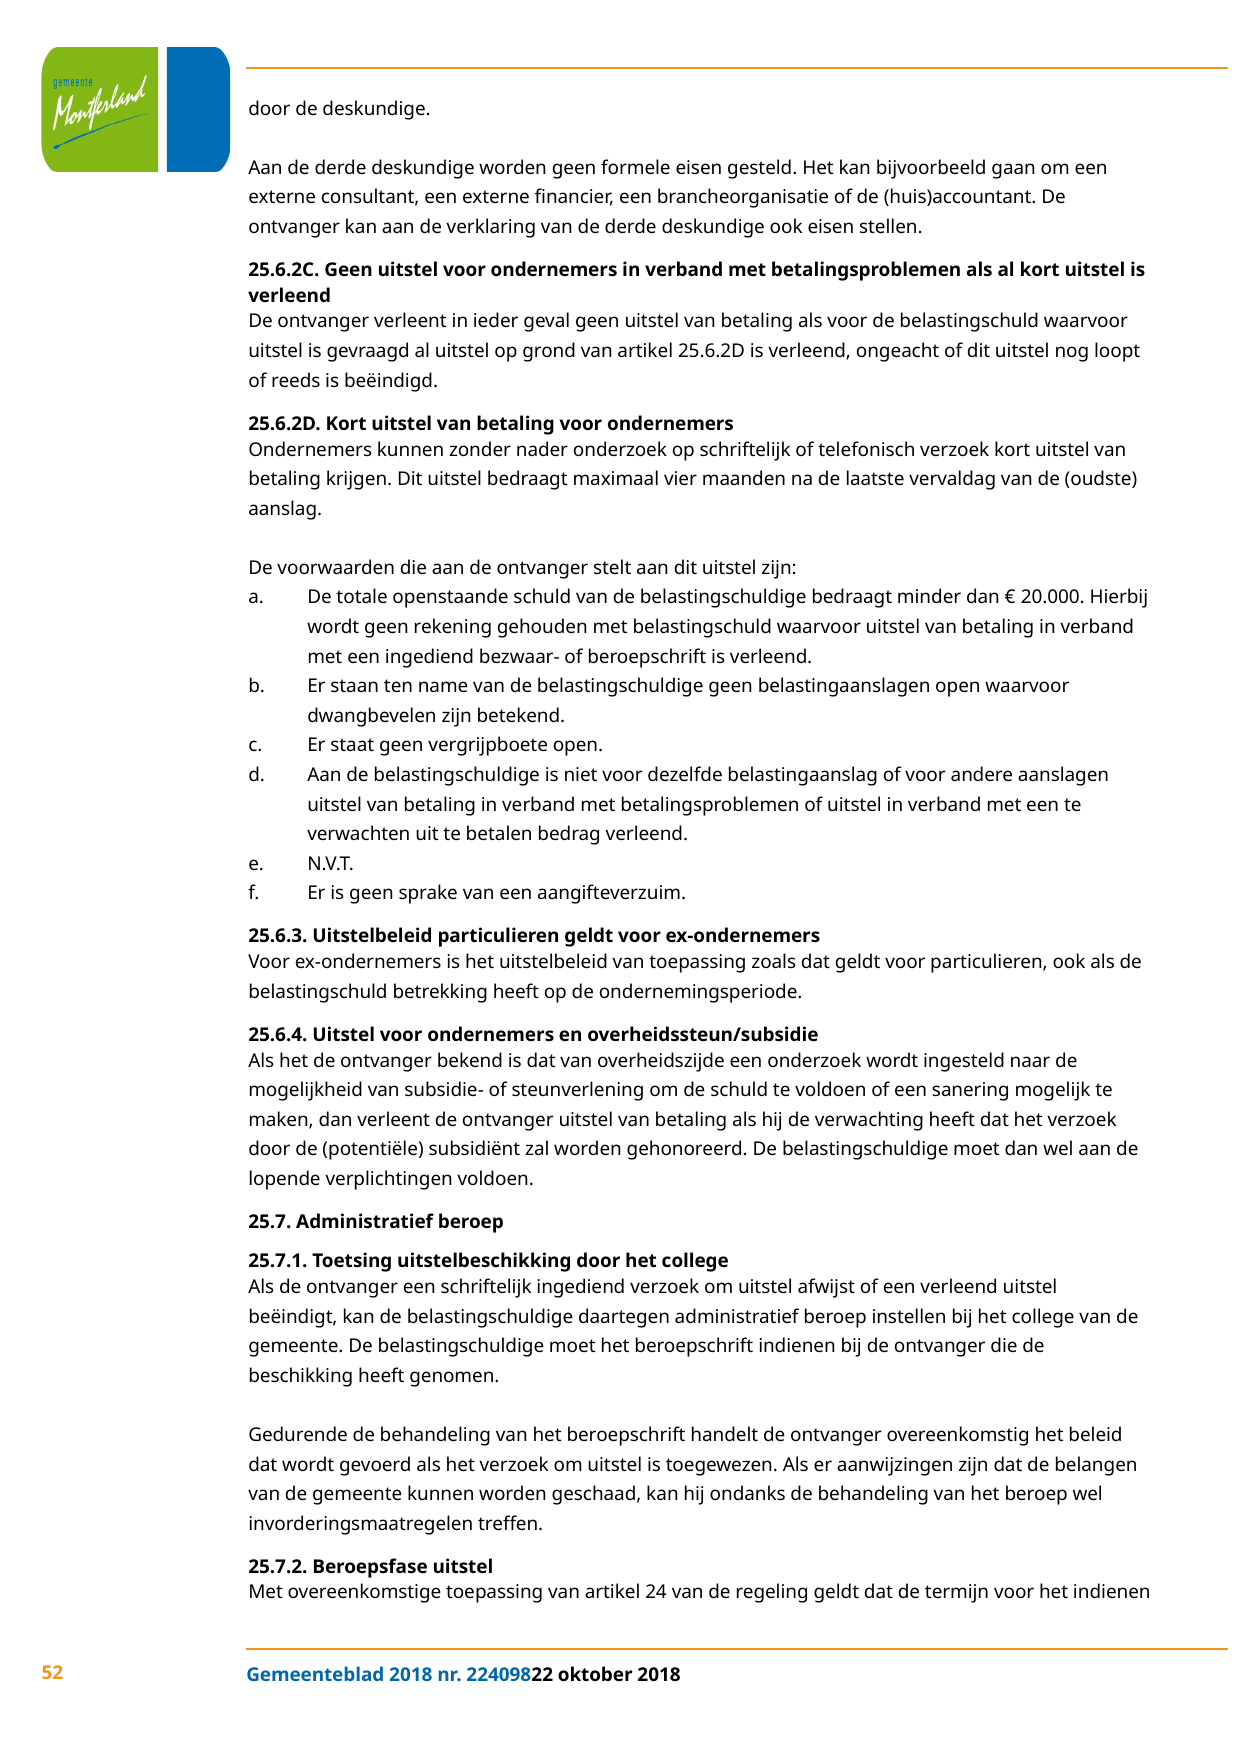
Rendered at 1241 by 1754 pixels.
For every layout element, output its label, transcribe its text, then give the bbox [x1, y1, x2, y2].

text Voor ex-ondernemers is het uitstelbeleid van toepassing zoals dat geldt voor particulieren, ook als de belastingschuld betrekking heeft op de ondernemingsperiode. [248, 948, 1152, 1004]
text Met overeenkomstige toepassing van artikel 24 van de regeling geldt dat de termijn voor het indienen [248, 1579, 1152, 1604]
list De totale openstaande schuld van de belastingschuldige bedraagt minder dan € 20.000. Hierbij wordt geen rekening gehouden met belastingschuld waarvoor uitstel van betaling in verband met een ingediend bezwaar- of beroepschrift is verleend. [248, 584, 1152, 668]
text 25.7.1. Toetsing uitstelbeschikking door het college [248, 1247, 1152, 1273]
text Aan de derde deskundige worden geen formele eisen gesteld. Het kan bijvoorbeeld gaan om een externe consultant, een externe financier, een brancheorganisatie of de (huis)accountant. De ontvanger kan aan de verklaring van de derde deskundige ook eisen stellen. [248, 154, 1152, 239]
text Als de ontvanger een schriftelijk ingediend verzoek om uitstel afwijst of een verleend uitstel beëindigt, kan de belastingschuldige daartegen administratief beroep instellen bij het college van de gemeente. De belastingschuldige moet het beroepschrift indienen bij de ontvanger die de beschikking heeft genomen. [248, 1273, 1152, 1388]
list Er is geen sprake van een aangifteverzuim. [248, 879, 1152, 905]
text 25.6.2C. Geen uitstel voor ondernemers in verband met betalingsproblemen als al kort uitstel is verleend [248, 256, 1152, 308]
list Er staat geen vergrijpboete open. [248, 732, 1152, 757]
list Aan de belastingschuldige is niet voor dezelfde belastingaanslag of voor andere aanslagen uitstel van betaling in verband met betalingsproblemen of uitstel in verband met een te verwachten uit te betalen bedrag verleend. [248, 761, 1152, 846]
text door de deskundige. [248, 95, 1152, 121]
text 25.7.2. Beroepsfase uitstel [248, 1553, 1152, 1579]
text De voorwaarden die aan de ontvanger stelt aan dit uitstel zijn: [248, 554, 1152, 580]
text Gedurende de behandeling van het beroepschrift handelt de ontvanger overeenkomstig het beleid dat wordt gevoerd als het verzoek om uitstel is toegewezen. Als er aanwijzingen zijn dat de belangen van de gemeente kunnen worden geschaad, kan hij ondanks de behandeling van het beroep wel invorderingsmaatregelen treffen. [248, 1421, 1152, 1536]
text Als het de ontvanger bekend is dat van overheidszijde een onderzoek wordt ingesteld naar de mogelijkheid van subsidie- of steunverlening om de schuld te voldoen of een sanering mogelijk te maken, dan verleent de ontvanger uitstel van betaling als hij de verwachting heeft dat het verzoek door de (potentiële) subsidiënt zal worden gehonoreerd. De belastingschuldige moet dan wel aan de lopende verplichtingen voldoen. [248, 1047, 1152, 1191]
list Er staan ten name van de belastingschuldige geen belastingaanslagen open waarvoor dwangbevelen zijn betekend. [248, 672, 1152, 728]
text 25.7. Administratief beroep [248, 1208, 1152, 1234]
text 25.6.4. Uitstel voor ondernemers en overheidssteun/subsidie [248, 1021, 1152, 1047]
text Ondernemers kunnen zonder nader onderzoek op schriftelijk of telefonisch verzoek kort uitstel van betaling krijgen. Dit uitstel bedraagt maximaal vier maanden na de laatste vervaldag van de (oudste) aanslag. [248, 436, 1152, 521]
text 25.6.3. Uitstelbeleid particulieren geldt voor ex-ondernemers [248, 923, 1152, 948]
picture [41, 47, 231, 172]
list N.V.T. [248, 850, 1152, 876]
text De ontvanger verleent in ieder geval geen uitstel van betaling als voor de belastingschuld waarvoor uitstel is gevraagd al uitstel op grond van artikel 25.6.2D is verleend, ongeacht of dit uitstel nog loopt of reeds is beëindigd. [248, 308, 1152, 393]
text 25.6.2D. Kort uitstel van betaling voor ondernemers [248, 410, 1152, 436]
